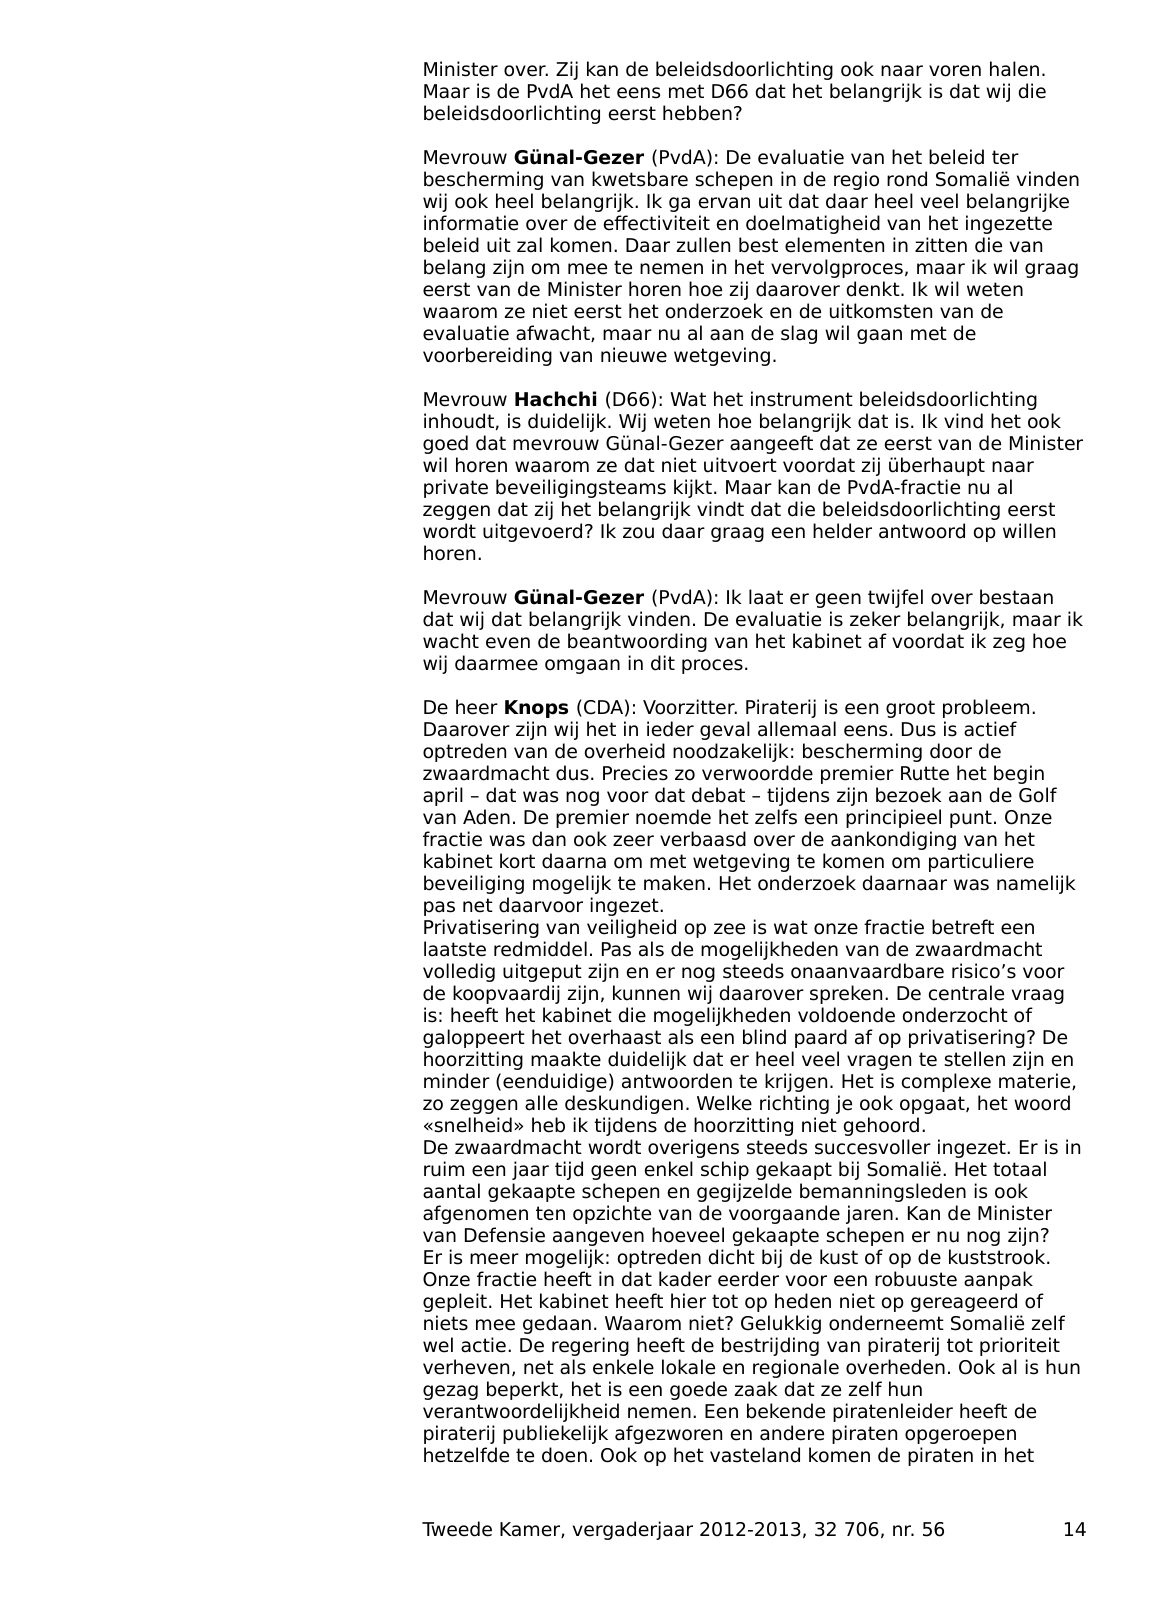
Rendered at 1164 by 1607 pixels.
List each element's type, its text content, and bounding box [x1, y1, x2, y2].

text Mevrouw Hachchi (D66): Wat het instrument beleidsdoorlichting inhoudt, is duidelijk. Wij weten hoe belangrijk dat is. Ik vind het ook goed dat mevrouw Günal-Gezer aangeeft dat ze eerst van de Minister wil horen waarom ze dat niet uitvoert voordat zij überhaupt naar private beveiligingsteams kijkt. Maar kan de PvdA-fractie nu al zeggen dat zij het belangrijk vindt dat die beleidsdoorlichting eerst wordt uitgevoerd? Ik zou daar graag een helder antwoord op willen horen. [422, 389, 1087, 565]
text Minister over. Zij kan de beleidsdoorlichting ook naar voren halen. Maar is de PvdA het eens met D66 dat het belangrijk is dat wij die beleidsdoorlichting eerst hebben? [422, 59, 1087, 125]
text De zwaardmacht wordt overigens steeds succesvoller ingezet. Er is in ruim een jaar tijd geen enkel schip gekaapt bij Somalië. Het totaal aantal gekaapte schepen en gegijzelde bemanningsleden is ook afgenomen ten opzichte van de voorgaande jaren. Kan de Minister van Defensie aangeven hoeveel gekaapte schepen er nu nog zijn? [422, 1137, 1087, 1247]
text Privatisering van veiligheid op zee is wat onze fractie betreft een laatste redmiddel. Pas als de mogelijkheden van de zwaardmacht volledig uitgeput zijn en er nog steeds onaanvaardbare risico’s voor de koopvaardij zijn, kunnen wij daarover spreken. De centrale vraag is: heeft het kabinet die mogelijkheden voldoende onderzocht of galoppeert het overhaast als een blind paard af op privatisering? De hoorzitting maakte duidelijk dat er heel veel vragen te stellen zijn en minder (eenduidige) antwoorden te krijgen. Het is complexe materie, zo zeggen alle deskundigen. Welke richting je ook opgaat, het woord «snelheid» heb ik tijdens de hoorzitting niet gehoord. [422, 917, 1087, 1137]
text De heer Knops (CDA): Voorzitter. Piraterij is een groot probleem. Daarover zijn wij het in ieder geval allemaal eens. Dus is actief optreden van de overheid noodzakelijk: bescherming door de zwaardmacht dus. Precies zo verwoordde premier Rutte het begin april – dat was nog voor dat debat – tijdens zijn bezoek aan de Golf van Aden. De premier noemde het zelfs een principieel punt. Onze fractie was dan ook zeer verbaasd over de aankondiging van het kabinet kort daarna om met wetgeving te komen om particuliere beveiliging mogelijk te maken. Het onderzoek daarnaar was namelijk pas net daarvoor ingezet. [422, 697, 1087, 917]
text Mevrouw Günal-Gezer (PvdA): De evaluatie van het beleid ter bescherming van kwetsbare schepen in de regio rond Somalië vinden wij ook heel belangrijk. Ik ga ervan uit dat daar heel veel belangrijke informatie over de effectiviteit en doelmatigheid van het ingezette beleid uit zal komen. Daar zullen best elementen in zitten die van belang zijn om mee te nemen in het vervolgproces, maar ik wil graag eerst van de Minister horen hoe zij daarover denkt. Ik wil weten waarom ze niet eerst het onderzoek en de uitkomsten van de evaluatie afwacht, maar nu al aan de slag wil gaan met de voorbereiding van nieuwe wetgeving. [422, 147, 1087, 367]
text Er is meer mogelijk: optreden dicht bij de kust of op de kuststrook. Onze fractie heeft in dat kader eerder voor een robuuste aanpak gepleit. Het kabinet heeft hier tot op heden niet op gereageerd of niets mee gedaan. Waarom niet? Gelukkig onderneemt Somalië zelf wel actie. De regering heeft de bestrijding van piraterij tot prioriteit verheven, net als enkele lokale en regionale overheden. Ook al is hun gezag beperkt, het is een goede zaak dat ze zelf hun verantwoordelijkheid nemen. Een bekende piratenleider heeft de piraterij publiekelijk afgezworen en andere piraten opgeroepen hetzelfde te doen. Ook op het vasteland komen de piraten in het [422, 1247, 1087, 1467]
text Mevrouw Günal-Gezer (PvdA): Ik laat er geen twijfel over bestaan dat wij dat belangrijk vinden. De evaluatie is zeker belangrijk, maar ik wacht even de beantwoording van het kabinet af voordat ik zeg hoe wij daarmee omgaan in dit proces. [422, 587, 1087, 675]
